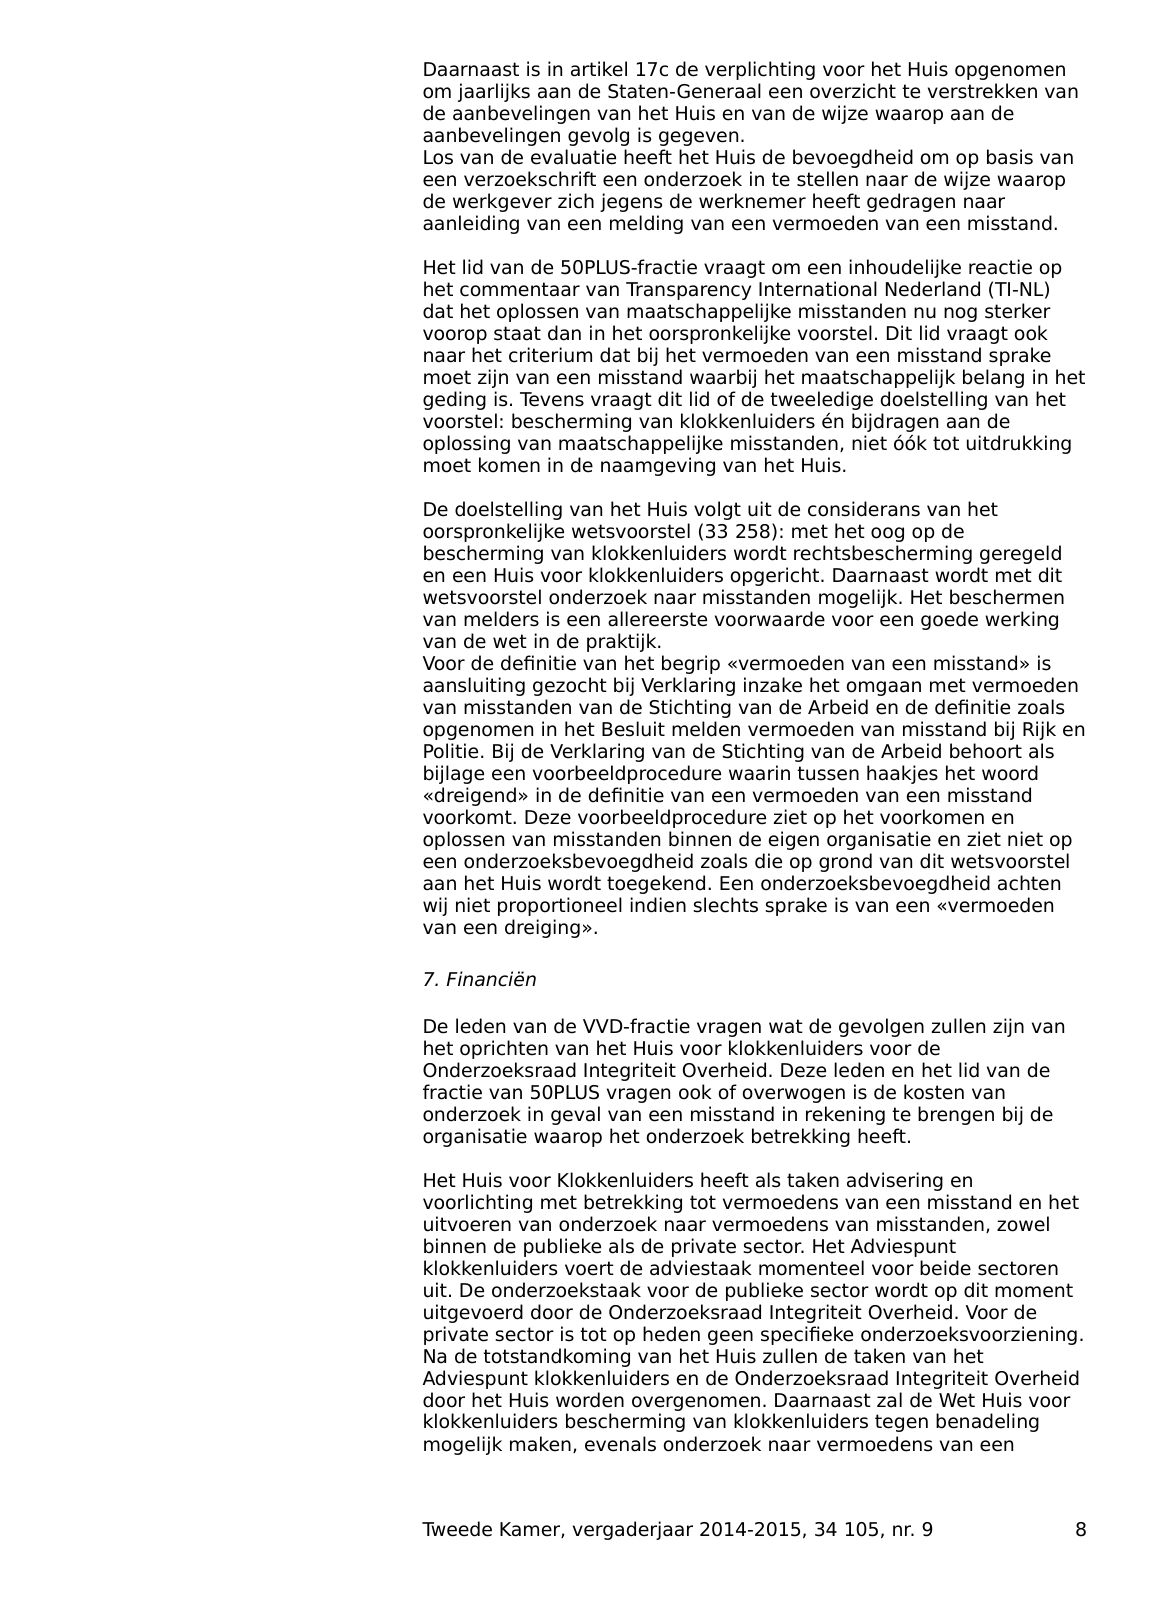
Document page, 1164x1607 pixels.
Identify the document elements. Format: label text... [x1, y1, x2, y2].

text Het lid van de 50PLUS-fractie vraagt om een inhoudelijke reactie op het commentaar van Transparency International Nederland (TI-NL) dat het oplossen van maatschappelijke misstanden nu nog sterker voorop staat dan in het oorspronkelijke voorstel. Dit lid vraagt ook naar het criterium dat bij het vermoeden van een misstand sprake moet zijn van een misstand waarbij het maatschappelijk belang in het geding is. Tevens vraagt dit lid of de tweeledige doelstelling van het voorstel: bescherming van klokkenluiders én bijdragen aan de oplossing van maatschappelijke misstanden, niet óók tot uitdrukking moet komen in de naamgeving van het Huis. [422, 257, 1087, 477]
text Daarnaast is in artikel 17c de verplichting voor het Huis opgenomen om jaarlijks aan de Staten-Generaal een overzicht te verstrekken van de aanbevelingen van het Huis en van de wijze waarop aan de aanbevelingen gevolg is gegeven. [422, 59, 1087, 147]
subtitle 7. Financiën [422, 969, 1087, 991]
text Voor de definitie van het begrip «vermoeden van een misstand» is aansluiting gezocht bij Verklaring inzake het omgaan met vermoeden van misstanden van de Stichting van de Arbeid en de definitie zoals opgenomen in het Besluit melden vermoeden van misstand bij Rijk en Politie. Bij de Verklaring van de Stichting van de Arbeid behoort als bijlage een voorbeeldprocedure waarin tussen haakjes het woord «dreigend» in de definitie van een vermoeden van een misstand voorkomt. Deze voorbeeldprocedure ziet op het voorkomen en oplossen van misstanden binnen de eigen organisatie en ziet niet op een onderzoeksbevoegdheid zoals die op grond van dit wetsvoorstel aan het Huis wordt toegekend. Een onderzoeksbevoegdheid achten wij niet proportioneel indien slechts sprake is van een «vermoeden van een dreiging». [422, 653, 1087, 939]
text Het Huis voor Klokkenluiders heeft als taken advisering en voorlichting met betrekking tot vermoedens van een misstand en het uitvoeren van onderzoek naar vermoedens van misstanden, zowel binnen de publieke als de private sector. Het Adviespunt klokkenluiders voert de adviestaak momenteel voor beide sectoren uit. De onderzoekstaak voor de publieke sector wordt op dit moment uitgevoerd door de Onderzoeksraad Integriteit Overheid. Voor de private sector is tot op heden geen specifieke onderzoeksvoorziening. [422, 1170, 1087, 1346]
text Los van de evaluatie heeft het Huis de bevoegdheid om op basis van een verzoekschrift een onderzoek in te stellen naar de wijze waarop de werkgever zich jegens de werknemer heeft gedragen naar aanleiding van een melding van een vermoeden van een misstand. [422, 147, 1087, 235]
text De leden van de VVD-fractie vragen wat de gevolgen zullen zijn van het oprichten van het Huis voor klokkenluiders voor de Onderzoeksraad Integriteit Overheid. Deze leden en het lid van de fractie van 50PLUS vragen ook of overwogen is de kosten van onderzoek in geval van een misstand in rekening te brengen bij de organisatie waarop het onderzoek betrekking heeft. [422, 1016, 1087, 1147]
text De doelstelling van het Huis volgt uit de considerans van het oorspronkelijke wetsvoorstel (33 258): met het oog op de bescherming van klokkenluiders wordt rechtsbescherming geregeld en een Huis voor klokkenluiders opgericht. Daarnaast wordt met dit wetsvoorstel onderzoek naar misstanden mogelijk. Het beschermen van melders is een allereerste voorwaarde voor een goede werking van de wet in de praktijk. [422, 499, 1087, 653]
text Na de totstandkoming van het Huis zullen de taken van het Adviespunt klokkenluiders en de Onderzoeksraad Integriteit Overheid door het Huis worden overgenomen. Daarnaast zal de Wet Huis voor klokkenluiders bescherming van klokkenluiders tegen benadeling mogelijk maken, evenals onderzoek naar vermoedens van een [422, 1346, 1087, 1455]
